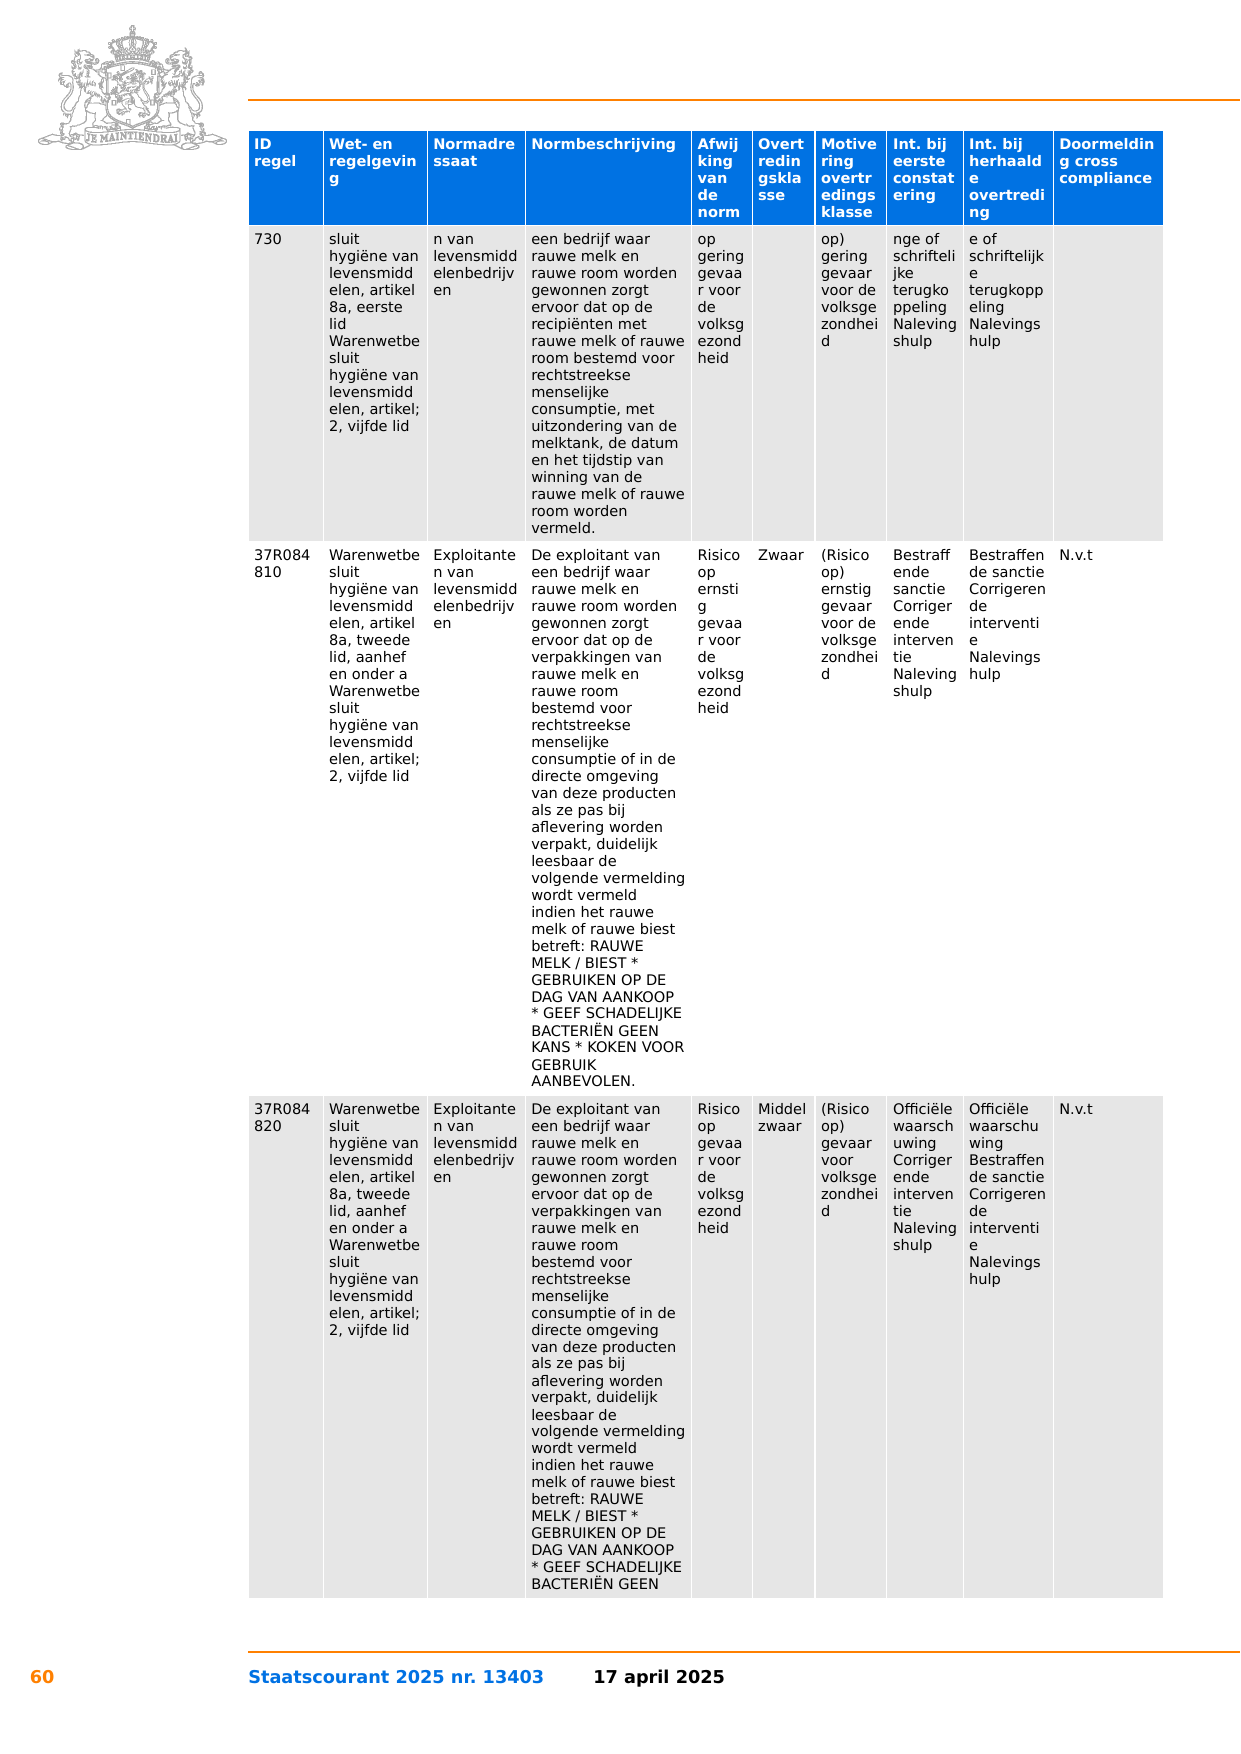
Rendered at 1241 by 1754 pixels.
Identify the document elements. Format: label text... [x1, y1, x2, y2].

table_header Motivering overtredingsklasse [816, 131, 886, 225]
table_cell sluit hygiëne van levensmiddelen, artikel 8a, eerste lid Warenwetbesluit hygiëne van levensmiddelen, artikel; 2, vijfde lid [324, 226, 427, 541]
table_cell op) gering gevaar voor de volksgezondheid [816, 226, 886, 541]
table_cell De exploitant van een bedrijf waar rauwe melk en rauwe room worden gewonnen zorgt ervoor dat op de verpakkingen van rauwe melk en rauwe room bestemd voor rechtstreekse menselijke consumptie of in de directe omgeving van deze producten als ze pas bij aflevering worden verpakt, duidelijk leesbaar de volgende vermelding wordt vermeld indien het rauwe melk of rauwe biest betreft: RAUWE MELK / BIEST * GEBRUIKEN OP DE DAG VAN AANKOOP * GEEF SCHADELIJKE BACTERIËN GEEN KANS * KOKEN VOOR GEBRUIK AANBEVOLEN. [526, 542, 691, 1095]
table_cell De exploitant van een bedrijf waar rauwe melk en rauwe room worden gewonnen zorgt ervoor dat op de verpakkingen van rauwe melk en rauwe room bestemd voor rechtstreekse menselijke consumptie of in de directe omgeving van deze producten als ze pas bij aflevering worden verpakt, duidelijk leesbaar de volgende vermelding wordt vermeld indien het rauwe melk of rauwe biest betreft: RAUWE MELK / BIEST * GEBRUIKEN OP DE DAG VAN AANKOOP * GEEF SCHADELIJKE BACTERIËN GEEN [526, 1096, 691, 1598]
table_header Int. bij herhaalde overtreding [964, 131, 1053, 225]
table_cell Middelzwaar [753, 1096, 814, 1598]
table_cell Officiële waarschuwing Bestraffende sanctie Corrigerende interventie Nalevingshulp [964, 1096, 1053, 1598]
table_cell Risico op gevaar voor de volksgezondheid [692, 1096, 752, 1598]
table_header Afwijking van de norm [692, 131, 752, 225]
table_cell nge of schriftelijke terugkoppeling Nalevingshulp [887, 226, 963, 541]
table_cell Zwaar [753, 542, 814, 1095]
table_cell 37R084820 [249, 1096, 323, 1598]
table_header Normbeschrijving [526, 131, 691, 225]
table_cell 730 [249, 226, 323, 541]
table_cell Exploitanten van levensmiddelenbedrijven [428, 1096, 525, 1598]
table_header Wet- en regelgeving [324, 131, 427, 225]
table_cell n van levensmiddelenbedrijven [428, 226, 525, 541]
table_cell 37R084810 [249, 542, 323, 1095]
table_cell Bestraffende sanctie Corrigerende interventie Nalevingshulp [887, 542, 963, 1095]
table_cell N.v.t [1054, 542, 1163, 1095]
table_cell Risico op ernstig gevaar voor de volksgezondheid [692, 542, 752, 1095]
picture [38, 25, 227, 150]
table_header ID regel [249, 131, 323, 225]
table_cell [753, 226, 814, 541]
table_header Doormelding cross compliance [1054, 131, 1163, 225]
table_cell een bedrijf waar rauwe melk en rauwe room worden gewonnen zorgt ervoor dat op de recipiënten met rauwe melk of rauwe room bestemd voor rechtstreekse menselijke consumptie, met uitzondering van de melktank, de datum en het tijdstip van winning van de rauwe melk of rauwe room worden vermeld. [526, 226, 691, 541]
table_cell N.v.t [1054, 1096, 1163, 1598]
table_cell Warenwetbesluit hygiëne van levensmiddelen, artikel 8a, tweede lid, aanhef en onder a Warenwetbesluit hygiëne van levensmiddelen, artikel; 2, vijfde lid [324, 1096, 427, 1598]
table_header Int. bij eerste constatering [887, 131, 963, 225]
table_header Overtredingsklasse [753, 131, 814, 225]
table_cell e of schriftelijke terugkoppeling Nalevingshulp [964, 226, 1053, 541]
table_header Normadressaat [428, 131, 525, 225]
table_cell [1054, 226, 1163, 541]
table_cell Exploitanten van levensmiddelenbedrijven [428, 542, 525, 1095]
table_cell Bestraffende sanctie Corrigerende interventie Nalevingshulp [964, 542, 1053, 1095]
table_cell (Risico op) ernstig gevaar voor de volksgezondheid [816, 542, 886, 1095]
table_cell (Risico op) gevaar voor volksgezondheid [816, 1096, 886, 1598]
table_cell Warenwetbesluit hygiëne van levensmiddelen, artikel 8a, tweede lid, aanhef en onder a Warenwetbesluit hygiëne van levensmiddelen, artikel; 2, vijfde lid [324, 542, 427, 1095]
table_cell op gering gevaar voor de volksgezondheid [692, 226, 752, 541]
table_cell Officiële waarschuwing Corrigerende interventie Nalevingshulp [887, 1096, 963, 1598]
